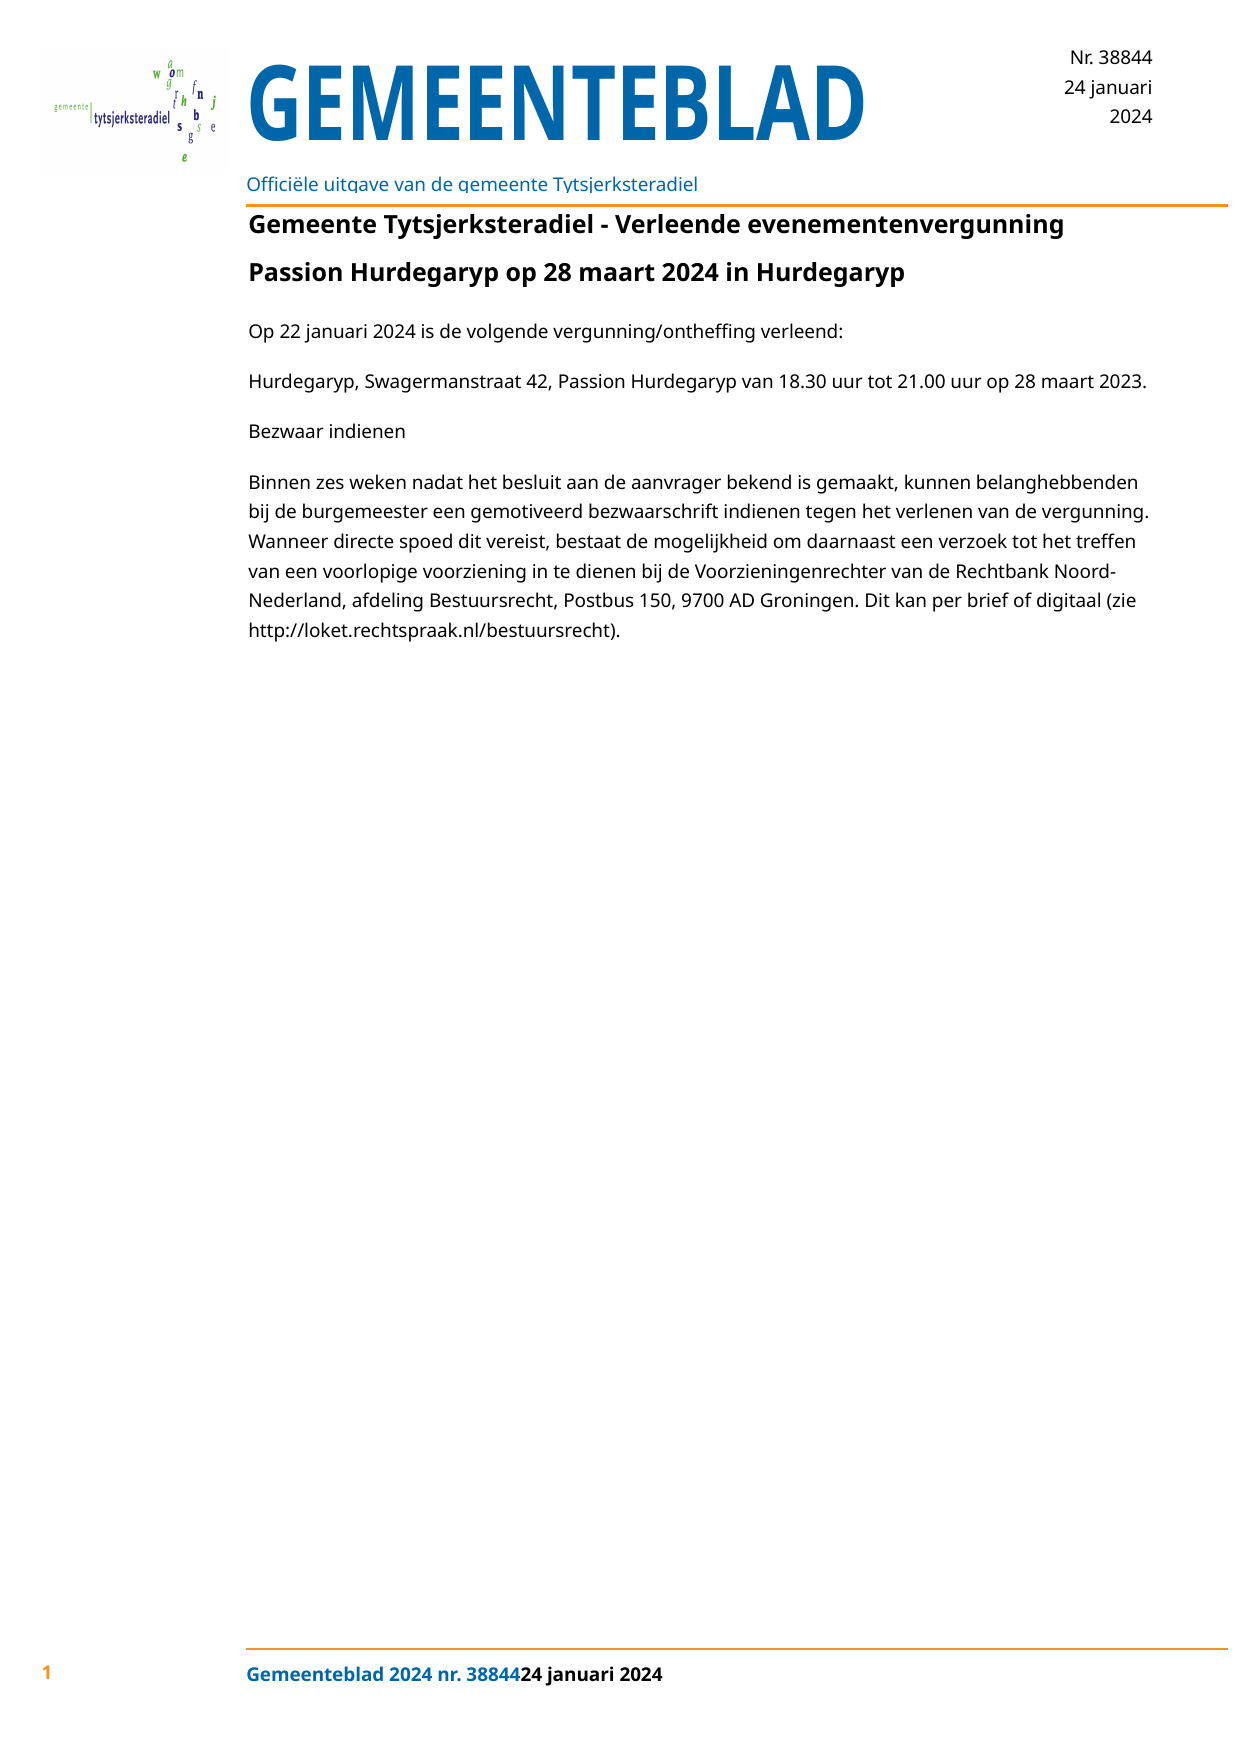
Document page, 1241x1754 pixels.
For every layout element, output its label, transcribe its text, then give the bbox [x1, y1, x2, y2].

text Binnen zes weken nadat het besluit aan de aanvrager bekend is gemaakt, kunnen belanghebbenden bij de burgemeester een gemotiveerd bezwaarschrift indienen tegen het verlenen van de vergunning. Wanneer directe spoed dit vereist, bestaat de mogelijkheid om daarnaast een verzoek tot het treffen van een voorlopige voorziening in te dienen bij de Voorzieningenrechter van de Rechtbank Noord-Nederland, afdeling Bestuursrecht, Postbus 150, 9700 AD Groningen. Dit kan per brief of digitaal (zie http://loket.rechtspraak.nl/bestuursrecht). [248, 469, 1152, 643]
text Hurdegaryp, Swagermanstraat 42, Passion Hurdegaryp van 18.30 uur tot 21.00 uur op 28 maart 2023. [248, 368, 1152, 394]
text Op 22 januari 2024 is de volgende vergunning/ontheffing verleend: [248, 318, 1152, 344]
text Bezwaar indienen [248, 419, 1152, 444]
picture [41, 47, 231, 172]
text Gemeente Tytsjerksteradiel - Verleende evenementenvergunning Passion Hurdegaryp op 28 maart 2024 in Hurdegaryp [248, 207, 1152, 288]
